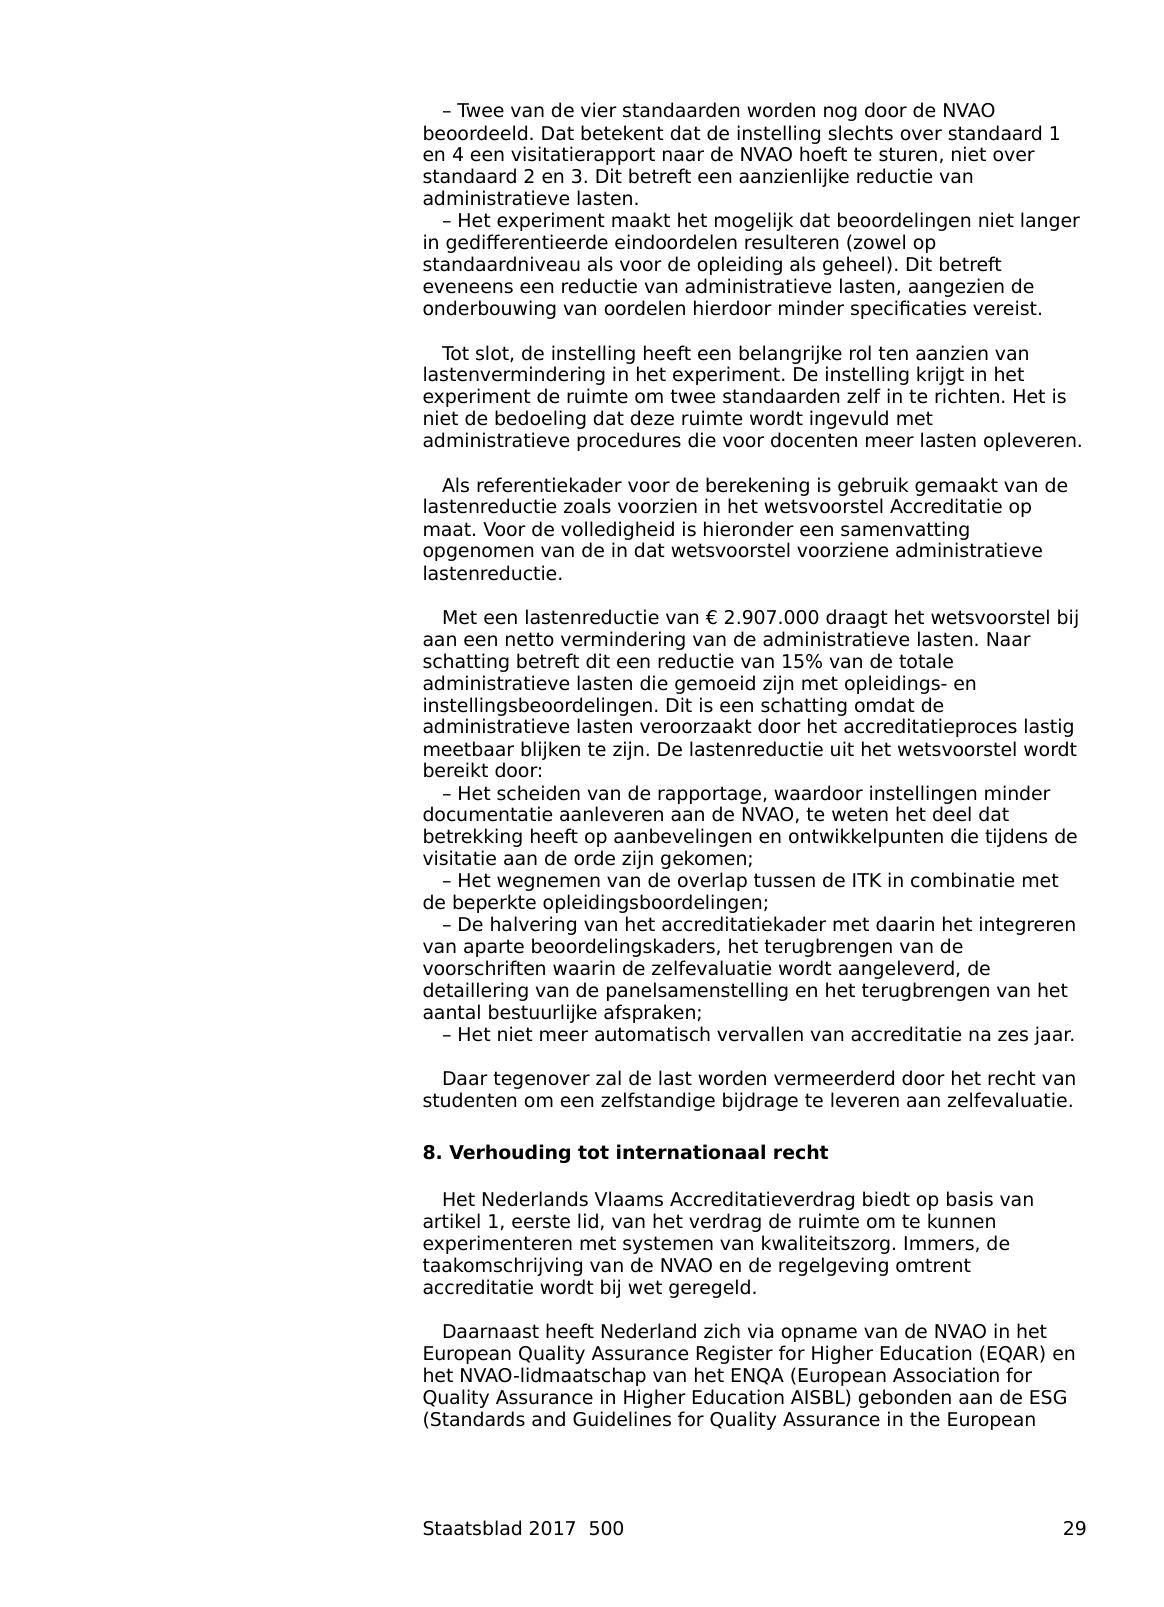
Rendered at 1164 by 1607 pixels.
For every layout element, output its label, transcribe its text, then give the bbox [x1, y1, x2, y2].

text Daarnaast heeft Nederland zich via opname van de NVAO in het European Quality Assurance Register for Higher Education (EQAR) en het NVAO-lidmaatschap van het ENQA (European Association for Quality Assurance in Higher Education AISBL) gebonden aan de ESG (Standards and Guidelines for Quality Assurance in the European [422, 1321, 1087, 1431]
text Met een lastenreductie van € 2.907.000 draagt het wetsvoorstel bij aan een netto vermindering van de administratieve lasten. Naar schatting betreft dit een reductie van 15% van de totale administratieve lasten die gemoeid zijn met opleidings- en instellingsbeoordelingen. Dit is een schatting omdat de administratieve lasten veroorzaakt door het accreditatieproces lastig meetbaar blijken te zijn. De lastenreductie uit het wetsvoorstel wordt bereikt door: [422, 607, 1087, 782]
text – De halvering van het accreditatiekader met daarin het integreren van aparte beoordelingskaders, het terugbrengen van de voorschriften waarin de zelfevaluatie wordt aangeleverd, de detaillering van de panelsamenstelling en het terugbrengen van het aantal bestuurlijke afspraken; [422, 914, 1087, 1024]
text – Het niet meer automatisch vervallen van accreditatie na zes jaar. [422, 1024, 1087, 1046]
subtitle 8. Verhouding tot internationaal recht [422, 1142, 1087, 1164]
text Als referentiekader voor de berekening is gebruik gemaakt van de lastenreductie zoals voorzien in het wetsvoorstel Accreditatie op maat. Voor de volledigheid is hieronder een samenvatting opgenomen van de in dat wetsvoorstel voorziene administratieve lastenreductie. [422, 474, 1087, 584]
text Het Nederlands Vlaams Accreditatieverdrag biedt op basis van artikel 1, eerste lid, van het verdrag de ruimte om te kunnen experimenteren met systemen van kwaliteitszorg. Immers, de taakomschrijving van de NVAO en de regelgeving omtrent accreditatie wordt bij wet geregeld. [422, 1189, 1087, 1299]
text Tot slot, de instelling heeft een belangrijke rol ten aanzien van lastenvermindering in het experiment. De instelling krijgt in het experiment de ruimte om twee standaarden zelf in te richten. Het is niet de bedoeling dat deze ruimte wordt ingevuld met administratieve procedures die voor docenten meer lasten opleveren. [422, 342, 1087, 452]
text – Het experiment maakt het mogelijk dat beoordelingen niet langer in gedifferentieerde eindoordelen resulteren (zowel op standaardniveau als voor de opleiding als geheel). Dit betreft eveneens een reductie van administratieve lasten, aangezien de onderbouwing van oordelen hierdoor minder specificaties vereist. [422, 210, 1087, 320]
text – Het wegnemen van de overlap tussen de ITK in combinatie met de beperkte opleidingsboordelingen; [422, 870, 1087, 914]
text Daar tegenover zal de last worden vermeerderd door het recht van studenten om een zelfstandige bijdrage te leveren aan zelfevaluatie. [422, 1068, 1087, 1112]
text – Het scheiden van de rapportage, waardoor instellingen minder documentatie aanleveren aan de NVAO, te weten het deel dat betrekking heeft op aanbevelingen en ontwikkelpunten die tijdens de visitatie aan de orde zijn gekomen; [422, 782, 1087, 870]
text – Twee van de vier standaarden worden nog door de NVAO beoordeeld. Dat betekent dat de instelling slechts over standaard 1 en 4 een visitatierapport naar de NVAO hoeft te sturen, niet over standaard 2 en 3. Dit betreft een aanzienlijke reductie van administratieve lasten. [422, 100, 1087, 210]
